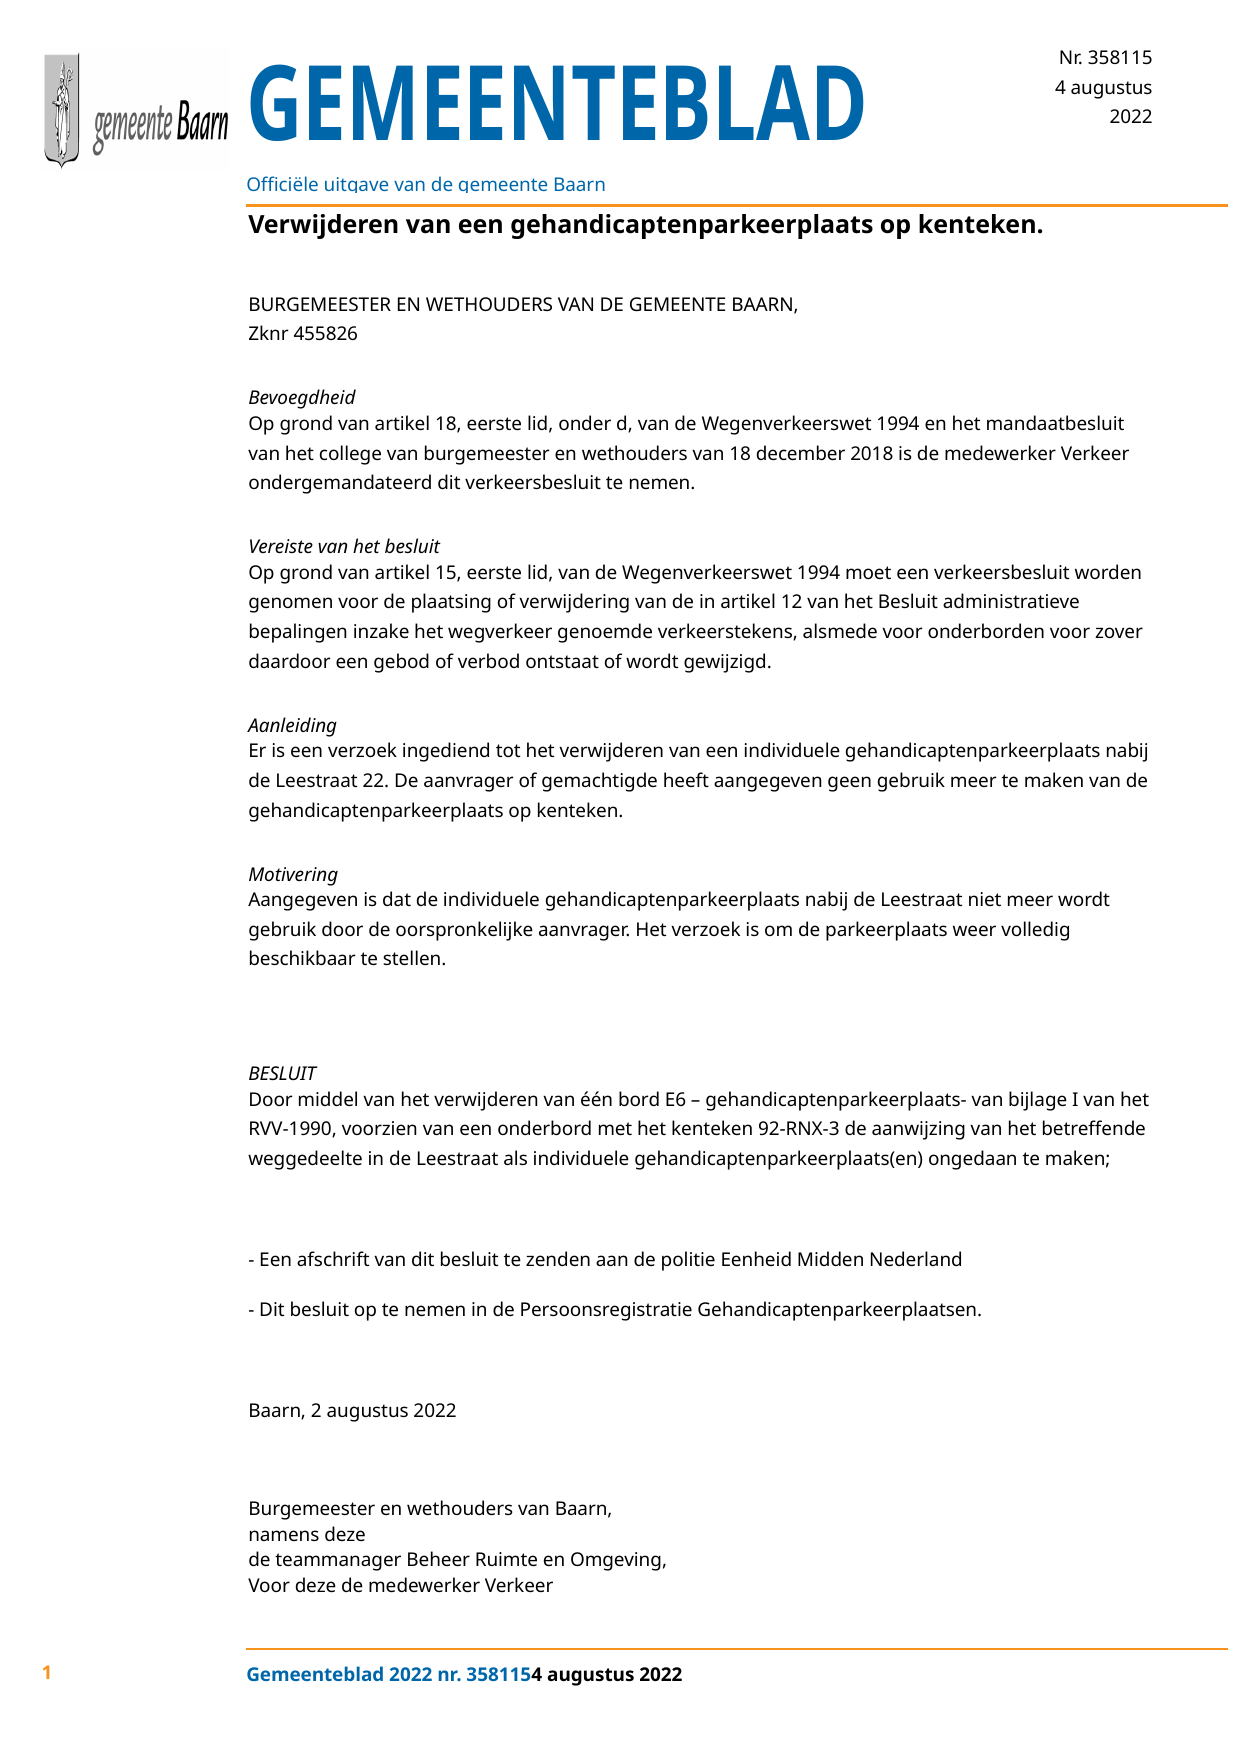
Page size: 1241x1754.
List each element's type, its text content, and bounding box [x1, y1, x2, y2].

text Burgemeester en wethouders van Baarn, [248, 1495, 1152, 1521]
text - Dit besluit op te nemen in de Persoonsregistratie Gehandicaptenparkeerplaatsen. [248, 1296, 1152, 1322]
text Vereiste van het besluit [248, 533, 1152, 559]
text BESLUIT [248, 1060, 1152, 1086]
text Op grond van artikel 18, eerste lid, onder d, van de Wegenverkeerswet 1994 en het mandaatbesluit van het college van burgemeester en wethouders van 18 december 2018 is de medewerker Verkeer ondergemandateerd dit verkeersbesluit te nemen. [248, 410, 1152, 495]
text Door middel van het verwijderen van één bord E6 – gehandicaptenparkeerplaats- van bijlage I van het RVV-1990, voorzien van een onderbord met het kenteken 92-RNX-3 de aanwijzing van het betreffende weggedeelte in de Leestraat als individuele gehandicaptenparkeerplaats(en) ongedaan te maken; [248, 1086, 1152, 1171]
text Bevoegdheid [248, 384, 1152, 410]
text Aanleiding [248, 712, 1152, 738]
text - Een afschrift van dit besluit te zenden aan de politie Eenheid Midden Nederland [248, 1246, 1152, 1271]
picture [41, 47, 231, 172]
text namens deze [248, 1521, 1152, 1547]
text Motivering [248, 861, 1152, 886]
text de teammanager Beheer Ruimte en Omgeving, [248, 1547, 1152, 1572]
text Baarn, 2 augustus 2022 [248, 1397, 1152, 1423]
text BURGEMEESTER EN WETHOUDERS VAN DE GEMEENTE BAARN, [248, 291, 1152, 317]
text Zknr 455826 [248, 321, 1152, 346]
text Op grond van artikel 15, eerste lid, van de Wegenverkeerswet 1994 moet een verkeersbesluit worden genomen voor de plaatsing of verwijdering van de in artikel 12 van het Besluit administratieve bepalingen inzake het wegverkeer genoemde verkeerstekens, alsmede voor onderborden voor zover daardoor een gebod of verbod ontstaat of wordt gewijzigd. [248, 559, 1152, 674]
text Voor deze de medewerker Verkeer [248, 1572, 1152, 1598]
text Er is een verzoek ingediend tot het verwijderen van een individuele gehandicaptenparkeerplaats nabij de Leestraat 22. De aanvrager of gemachtigde heeft aangegeven geen gebruik meer te maken van de gehandicaptenparkeerplaats op kenteken. [248, 738, 1152, 822]
text Aangegeven is dat de individuele gehandicaptenparkeerplaats nabij de Leestraat niet meer wordt gebruik door de oorspronkelijke aanvrager. Het verzoek is om de parkeerplaats weer volledig beschikbaar te stellen. [248, 886, 1152, 971]
text Verwijderen van een gehandicaptenparkeerplaats op kenteken. [248, 207, 1152, 241]
